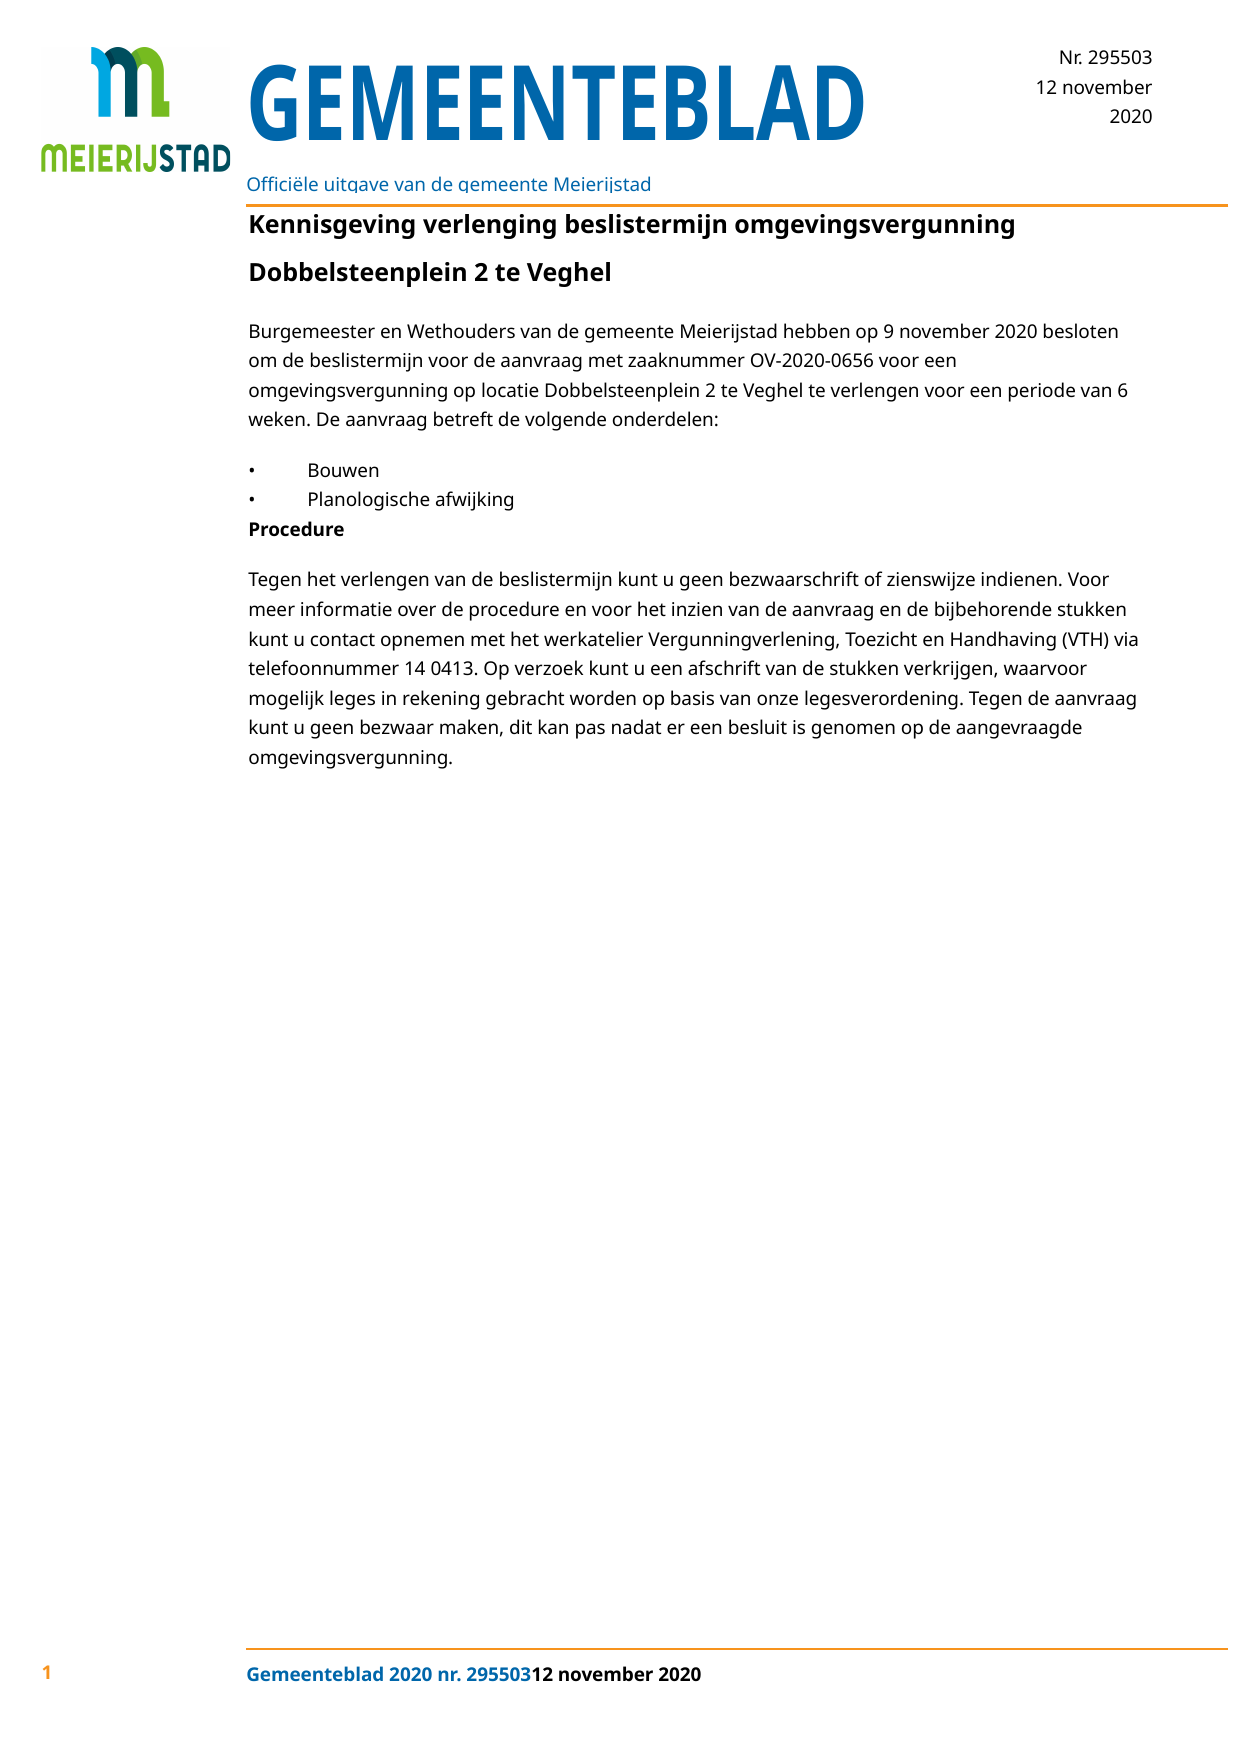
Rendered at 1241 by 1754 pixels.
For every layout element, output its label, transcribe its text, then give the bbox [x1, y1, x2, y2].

text Kennisgeving verlenging beslistermijn omgevingsvergunning Dobbelsteenplein 2 te Veghel [248, 207, 1152, 288]
text Burgemeester en Wethouders van de gemeente Meierijstad hebben op 9 november 2020 besloten om de beslistermijn voor de aanvraag met zaaknummer OV-2020-0656 voor een omgevingsvergunning op locatie Dobbelsteenplein 2 te Veghel te verlengen voor een periode van 6 weken. De aanvraag betreft de volgende onderdelen: [248, 318, 1152, 432]
picture [41, 47, 231, 172]
list Planologische afwijking [248, 487, 1152, 512]
text Procedure [248, 516, 1152, 542]
text Tegen het verlengen van de beslistermijn kunt u geen bezwaarschrift of zienswijze indienen. Voor meer informatie over de procedure en voor het inzien van de aanvraag en de bijbehorende stukken kunt u contact opnemen met het werkatelier Vergunningverlening, Toezicht en Handhaving (VTH) via telefoonnummer 14 0413. Op verzoek kunt u een afschrift van de stukken verkrijgen, waarvoor mogelijk leges in rekening gebracht worden op basis van onze legesverordening. Tegen de aanvraag kunt u geen bezwaar maken, dit kan pas nadat er een besluit is genomen op de aangevraagde omgevingsvergunning. [248, 567, 1152, 770]
list Bouwen [248, 457, 1152, 483]
